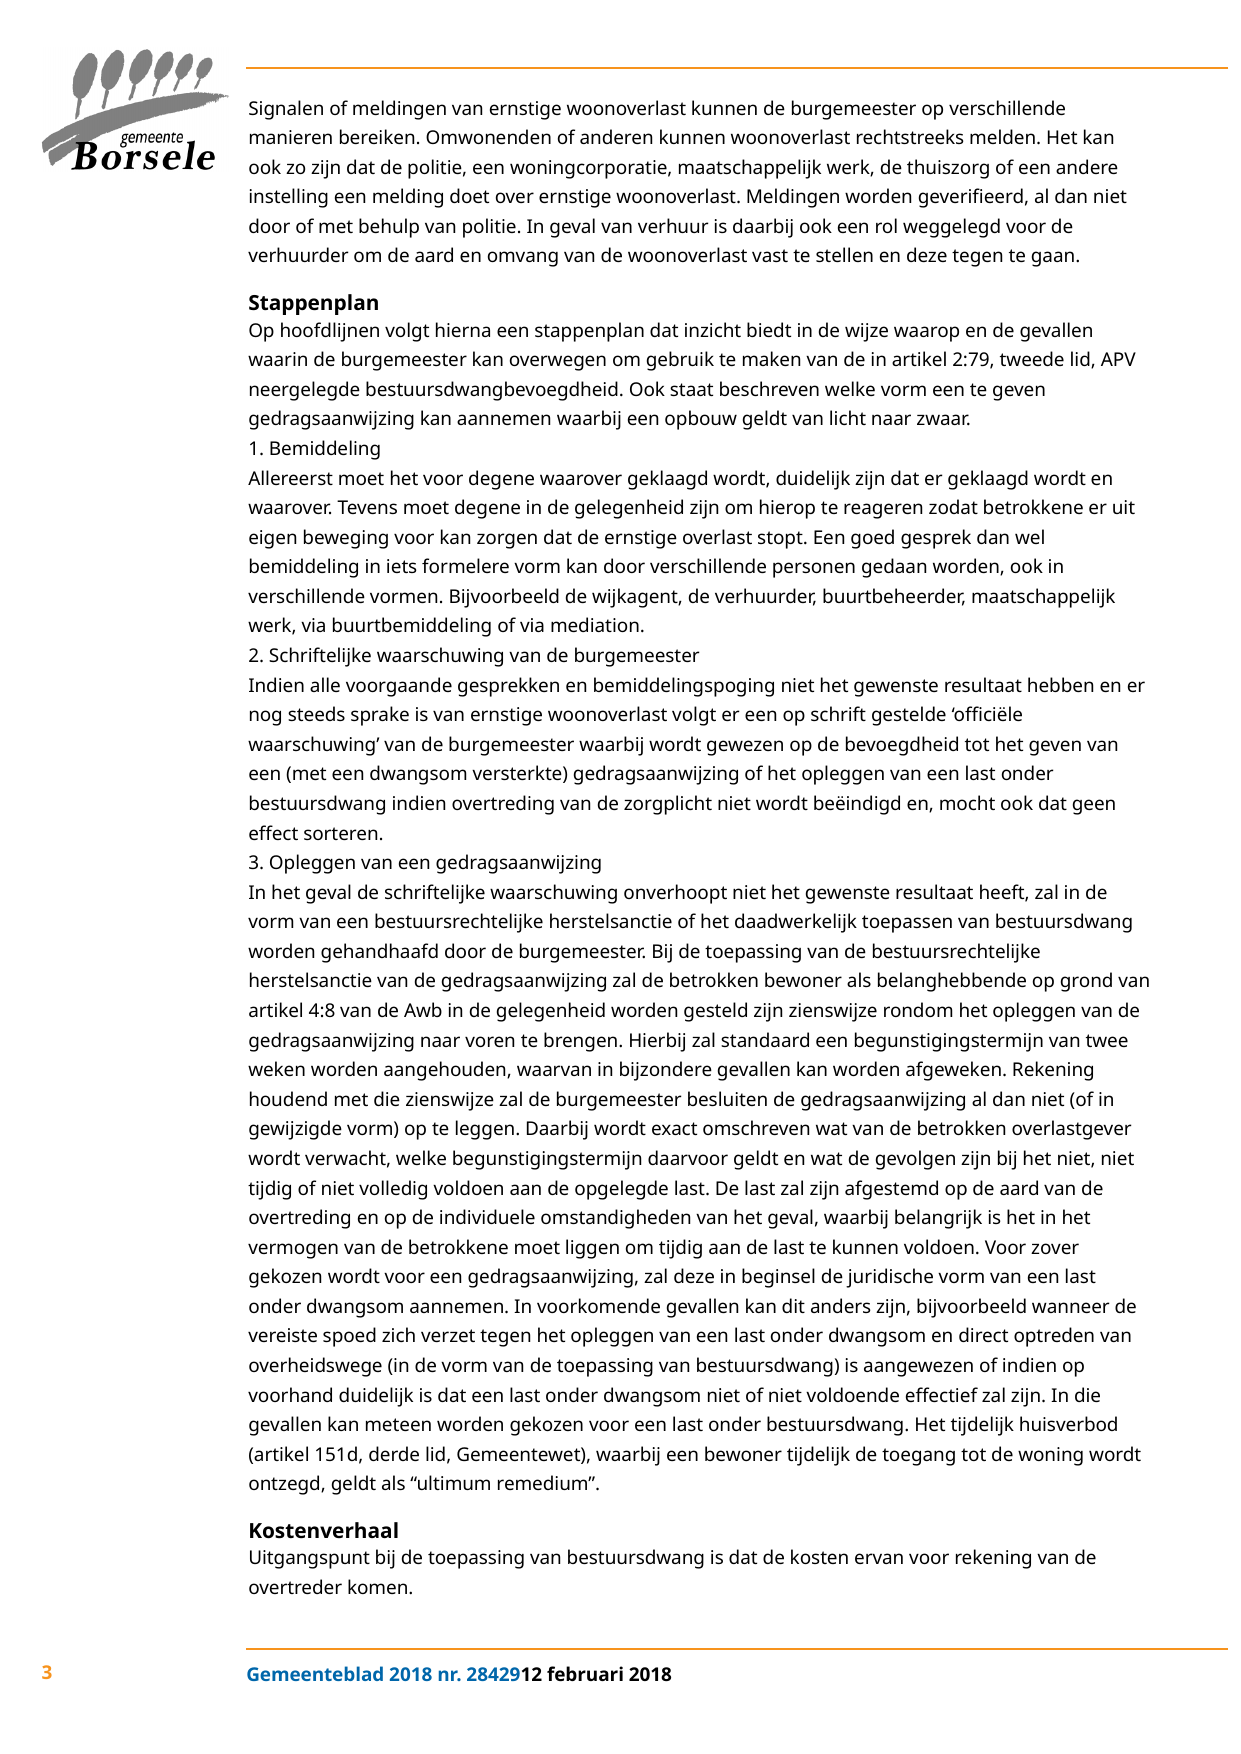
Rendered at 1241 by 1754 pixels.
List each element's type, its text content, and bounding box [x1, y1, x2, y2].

text 2. Schriftelijke waarschuwing van de burgemeester [248, 642, 1152, 668]
text Indien alle voorgaande gesprekken en bemiddelingspoging niet het gewenste resultaat hebben en er nog steeds sprake is van ernstige woonoverlast volgt er een op schrift gestelde ‘officiële waarschuwing’ van de burgemeester waarbij wordt gewezen op de bevoegdheid tot het geven van een (met een dwangsom versterkte) gedragsaanwijzing of het opleggen van een last onder bestuursdwang indien overtreding van de zorgplicht niet wordt beëindigd en, mocht ook dat geen effect sorteren. [248, 672, 1152, 845]
text 3. Opleggen van een gedragsaanwijzing [248, 849, 1152, 875]
text 1. Bemiddeling [248, 435, 1152, 461]
text In het geval de schriftelijke waarschuwing onverhoopt niet het gewenste resultaat heeft, zal in de vorm van een bestuursrechtelijke herstelsanctie of het daadwerkelijk toepassen van bestuursdwang worden gehandhaafd door de burgemeester. Bij de toepassing van de bestuursrechtelijke herstelsanctie van de gedragsaanwijzing zal de betrokken bewoner als belanghebbende op grond van artikel 4:8 van de Awb in de gelegenheid worden gesteld zijn zienswijze rondom het opleggen van de gedragsaanwijzing naar voren te brengen. Hierbij zal standaard een begunstigingstermijn van twee weken worden aangehouden, waarvan in bijzondere gevallen kan worden afgeweken. Rekening houdend met die zienswijze zal de burgemeester besluiten de gedragsaanwijzing al dan niet (of in gewijzigde vorm) op te leggen. Daarbij wordt exact omschreven wat van de betrokken overlastgever wordt verwacht, welke begunstigingstermijn daarvoor geldt en wat de gevolgen zijn bij het niet, niet tijdig of niet volledig voldoen aan de opgelegde last. De last zal zijn afgestemd op de aard van de overtreding en op de individuele omstandigheden van het geval, waarbij belangrijk is het in het vermogen van de betrokkene moet liggen om tijdig aan de last te kunnen voldoen. Voor zover gekozen wordt voor een gedragsaanwijzing, zal deze in beginsel de juridische vorm van een last onder dwangsom aannemen. In voorkomende gevallen kan dit anders zijn, bijvoorbeeld wanneer de vereiste spoed zich verzet tegen het opleggen van een last onder dwangsom en direct optreden van overheidswege (in de vorm van de toepassing van bestuursdwang) is aangewezen of indien op voorhand duidelijk is dat een last onder dwangsom niet of niet voldoende effectief zal zijn. In die gevallen kan meteen worden gekozen voor een last onder bestuursdwang. Het tijdelijk huisverbod (artikel 151d, derde lid, Gemeentewet), waarbij een bewoner tijdelijk de toegang tot de woning wordt ontzegd, geldt als “ultimum remedium”. [248, 879, 1152, 1496]
text Signalen of meldingen van ernstige woonoverlast kunnen de burgemeester op verschillende manieren bereiken. Omwonenden of anderen kunnen woonoverlast rechtstreeks melden. Het kan ook zo zijn dat de politie, een woningcorporatie, maatschappelijk werk, de thuiszorg of een andere instelling een melding doet over ernstige woonoverlast. Meldingen worden geverifieerd, al dan niet door of met behulp van politie. In geval van verhuur is daarbij ook een rol weggelegd voor de verhuurder om de aard en omvang van de woonoverlast vast te stellen en deze tegen te gaan. [248, 95, 1152, 268]
text Uitgangspunt bij de toepassing van bestuursdwang is dat de kosten ervan voor rekening van de overtreder komen. [248, 1544, 1152, 1600]
text Kostenverhaal [248, 1516, 1152, 1544]
text Allereerst moet het voor degene waarover geklaagd wordt, duidelijk zijn dat er geklaagd wordt en waarover. Tevens moet degene in de gelegenheid zijn om hierop te reageren zodat betrokkene er uit eigen beweging voor kan zorgen dat de ernstige overlast stopt. Een goed gesprek dan wel bemiddeling in iets formelere vorm kan door verschillende personen gedaan worden, ook in verschillende vormen. Bijvoorbeeld de wijkagent, de verhuurder, buurtbeheerder, maatschappelijk werk, via buurtbemiddeling of via mediation. [248, 465, 1152, 638]
text Op hoofdlijnen volgt hierna een stappenplan dat inzicht biedt in de wijze waarop en de gevallen waarin de burgemeester kan overwegen om gebruik te maken van de in artikel 2:79, tweede lid, APV neergelegde bestuursdwangbevoegdheid. Ook staat beschreven welke vorm een te geven gedragsaanwijzing kan aannemen waarbij een opbouw geldt van licht naar zwaar. [248, 317, 1152, 431]
text Stappenplan [248, 288, 1152, 317]
picture [41, 47, 231, 172]
